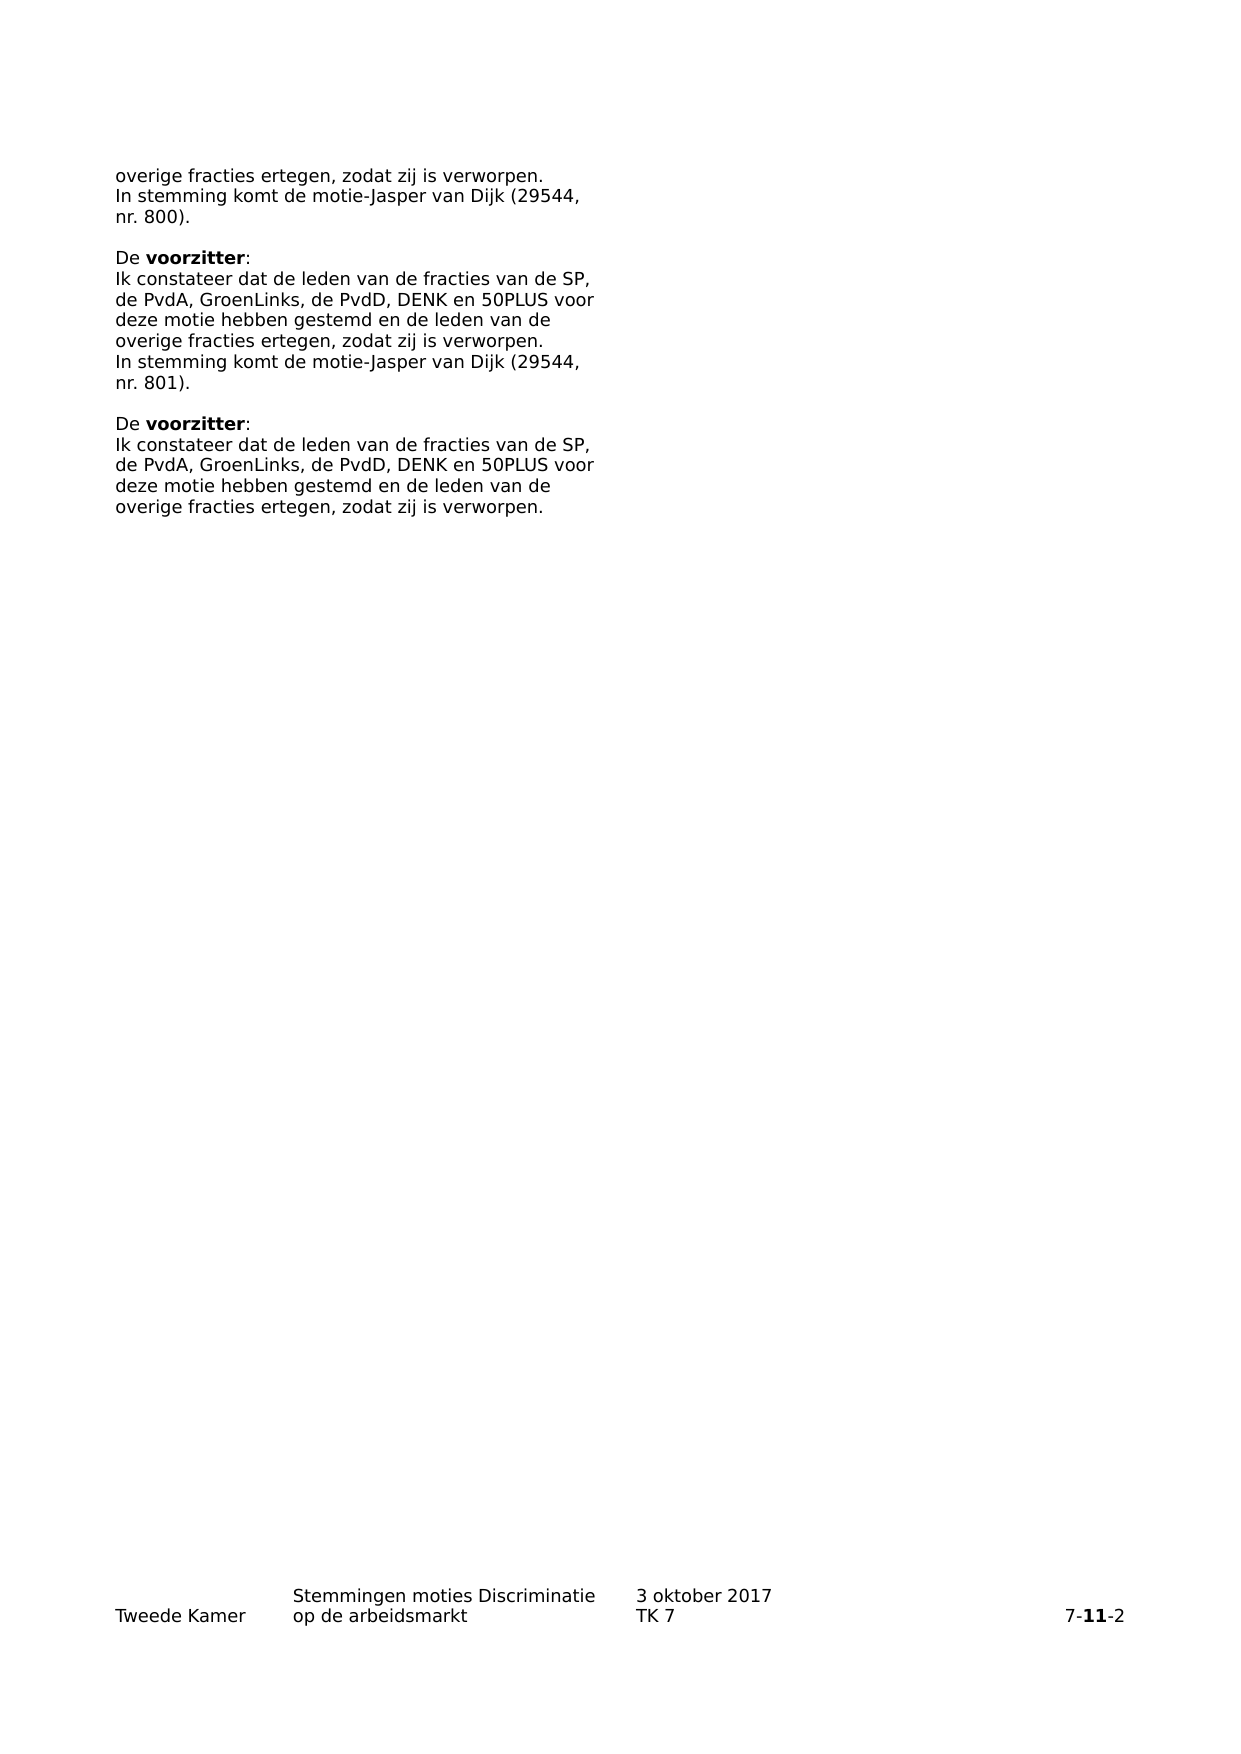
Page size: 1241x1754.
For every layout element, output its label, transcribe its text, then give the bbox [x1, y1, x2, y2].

text Ik constateer dat de leden van de fracties van de SP, de PvdA, GroenLinks, de PvdD, DENK en 50PLUS voor deze motie hebben gestemd en de leden van de overige fracties ertegen, zodat zij is verworpen. [115, 434, 605, 518]
text Ik constateer dat de leden van de fracties van de SP, de PvdA, GroenLinks, de PvdD, DENK en 50PLUS voor deze motie hebben gestemd en de leden van de overige fracties ertegen, zodat zij is verworpen. [115, 268, 605, 352]
text In stemming komt de motie-Jasper van Dijk (29544, nr. 800). [115, 186, 605, 228]
text In stemming komt de motie-Jasper van Dijk (29544, nr. 801). [115, 352, 605, 393]
text De voorzitter: [115, 248, 605, 268]
text De voorzitter: [115, 413, 605, 434]
text overige fracties ertegen, zodat zij is verworpen. [115, 165, 605, 186]
